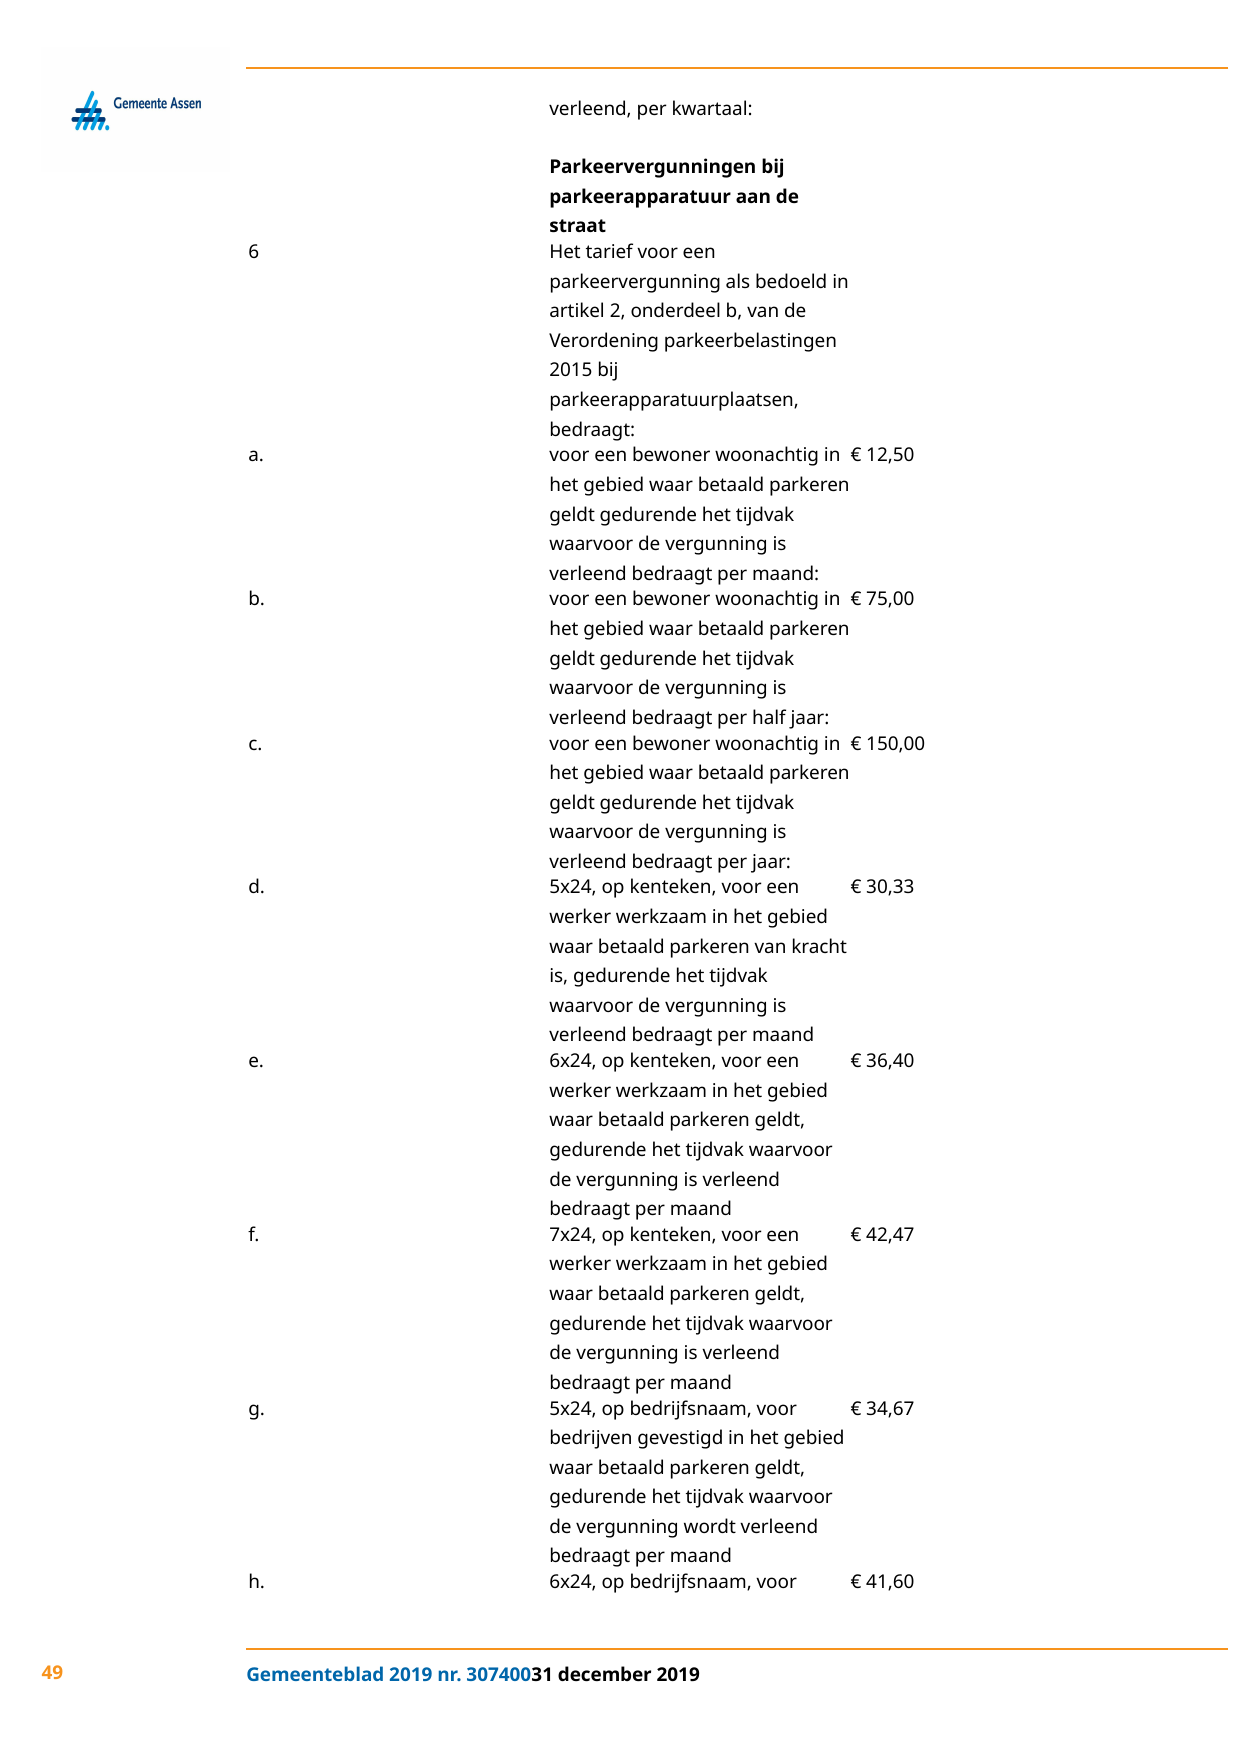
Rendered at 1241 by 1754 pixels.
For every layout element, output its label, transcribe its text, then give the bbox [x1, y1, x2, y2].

table_cell € 34,67 [850, 1395, 1152, 1568]
table_cell f. [248, 1221, 549, 1395]
table_header [248, 154, 549, 238]
table_cell € 12,50 [850, 442, 1152, 586]
picture [41, 47, 231, 172]
table_cell 7x24, op kenteken, voor een werker werkzaam in het gebied waar betaald parkeren geldt, gedurende het tijdvak waarvoor de vergunning is verleend bedraagt per maand [549, 1221, 850, 1395]
table_cell Het tarief voor een parkeervergunning als bedoeld in artikel 2, onderdeel b, van de Verordening parkeerbelastingen 2015 bij parkeerapparatuurplaatsen, bedraagt: [549, 238, 850, 442]
table_cell d. [248, 874, 549, 1047]
table_cell voor een bewoner woonachtig in het gebied waar betaald parkeren geldt gedurende het tijdvak waarvoor de vergunning is verleend bedraagt per half jaar: [549, 586, 850, 730]
table_cell € 41,60 [850, 1568, 1152, 1594]
table_cell € 150,00 [850, 730, 1152, 874]
table_cell 6x24, op kenteken, voor een werker werkzaam in het gebied waar betaald parkeren geldt, gedurende het tijdvak waarvoor de vergunning is verleend bedraagt per maand [549, 1048, 850, 1221]
table_cell c. [248, 730, 549, 874]
table_cell 5x24, op kenteken, voor een werker werkzaam in het gebied waar betaald parkeren van kracht is, gedurende het tijdvak waarvoor de vergunning is verleend bedraagt per maand [549, 874, 850, 1047]
table_cell € 42,47 [850, 1221, 1152, 1395]
table_header Parkeervergunningen bij parkeerapparatuur aan de straat [549, 154, 850, 238]
table_cell [850, 95, 1152, 121]
table_cell voor een bewoner woonachtig in het gebied waar betaald parkeren geldt gedurende het tijdvak waarvoor de vergunning is verleend bedraagt per maand: [549, 442, 850, 586]
table_cell € 75,00 [850, 586, 1152, 730]
table_cell € 36,40 [850, 1048, 1152, 1221]
table_cell [850, 238, 1152, 442]
table_cell 6x24, op bedrijfsnaam, voor [549, 1568, 850, 1594]
table_cell g. [248, 1395, 549, 1568]
table_cell verleend, per kwartaal: [549, 95, 850, 121]
table_cell 5x24, op bedrijfsnaam, voor bedrijven gevestigd in het gebied waar betaald parkeren geldt, gedurende het tijdvak waarvoor de vergunning wordt verleend bedraagt per maand [549, 1395, 850, 1568]
table_cell h. [248, 1568, 549, 1594]
table_cell voor een bewoner woonachtig in het gebied waar betaald parkeren geldt gedurende het tijdvak waarvoor de vergunning is verleend bedraagt per jaar: [549, 730, 850, 874]
table_cell 6 [248, 238, 549, 442]
table_cell a. [248, 442, 549, 586]
table_cell b. [248, 586, 549, 730]
table_cell e. [248, 1048, 549, 1221]
table_cell € 30,33 [850, 874, 1152, 1047]
table_cell [248, 95, 549, 121]
table_header [850, 154, 1152, 238]
